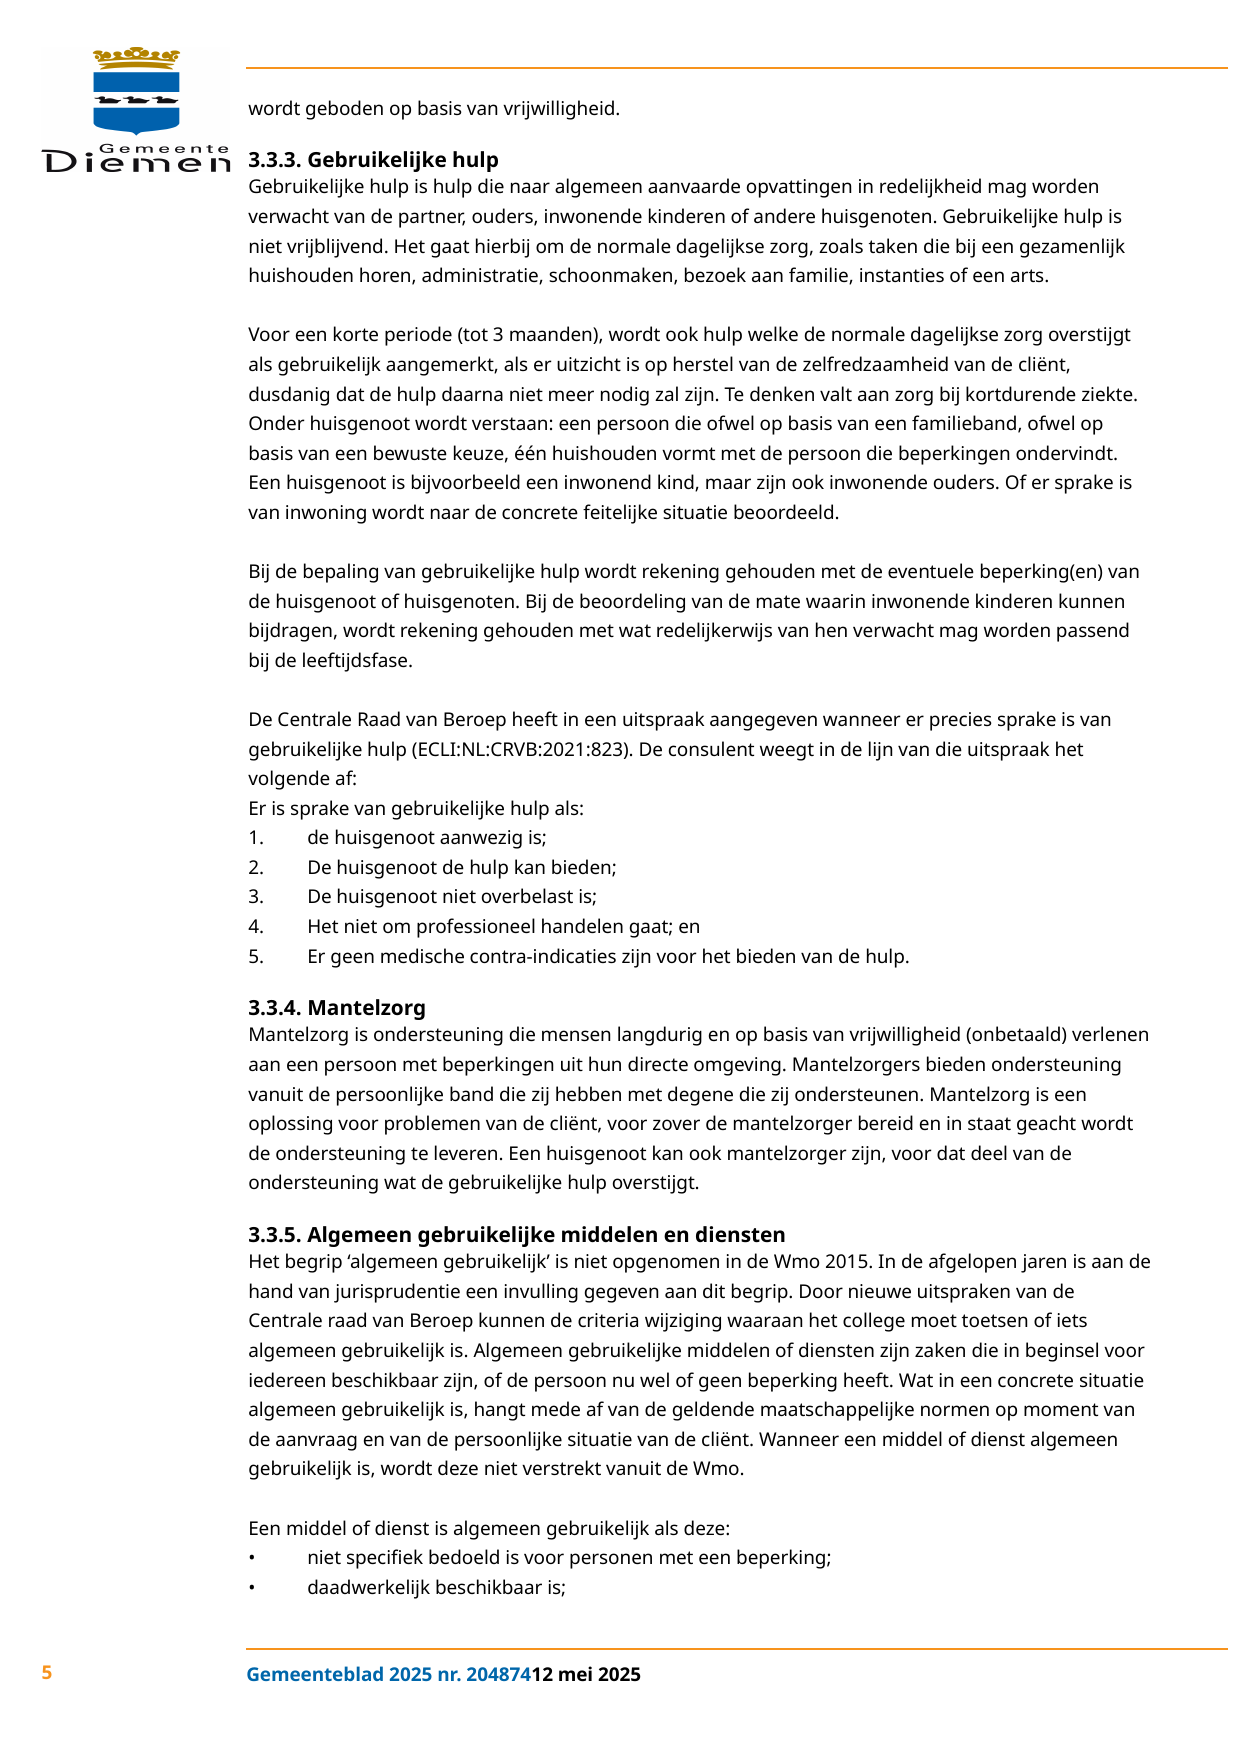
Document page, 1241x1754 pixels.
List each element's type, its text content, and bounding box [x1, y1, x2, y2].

text 3.3.3. Gebruikelijke hulp [248, 145, 1152, 174]
text Mantelzorg is ondersteuning die mensen langdurig en op basis van vrijwilligheid (onbetaald) verlenen aan een persoon met beperkingen uit hun directe omgeving. Mantelzorgers bieden ondersteuning vanuit de persoonlijke band die zij hebben met degene die zij ondersteunen. Mantelzorg is een oplossing voor problemen van de cliënt, voor zover de mantelzorger bereid en in staat geacht wordt de ondersteuning te leveren. Een huisgenoot kan ook mantelzorger zijn, voor dat deel van de ondersteuning wat de gebruikelijke hulp overstijgt. [248, 1022, 1152, 1195]
list de huisgenoot aanwezig is; [248, 824, 1152, 850]
text Bij de bepaling van gebruikelijke hulp wordt rekening gehouden met de eventuele beperking(en) van de huisgenoot of huisgenoten. Bij de beoordeling van de mate waarin inwonende kinderen kunnen bijdragen, wordt rekening gehouden met wat redelijkerwijs van hen verwacht mag worden passend bij de leeftijdsfase. [248, 558, 1152, 673]
list De huisgenoot niet overbelast is; [248, 884, 1152, 909]
text Voor een korte periode (tot 3 maanden), wordt ook hulp welke de normale dagelijkse zorg overstijgt als gebruikelijk aangemerkt, als er uitzicht is op herstel van de zelfredzaamheid van de cliënt, dusdanig dat de hulp daarna niet meer nodig zal zijn. Te denken valt aan zorg bij kortdurende ziekte. Onder huisgenoot wordt verstaan: een persoon die ofwel op basis van een familieband, ofwel op basis van een bewuste keuze, één huishouden vormt met de persoon die beperkingen ondervindt. Een huisgenoot is bijvoorbeeld een inwonend kind, maar zijn ook inwonende ouders. Of er sprake is van inwoning wordt naar de concrete feitelijke situatie beoordeeld. [248, 322, 1152, 525]
text wordt geboden op basis van vrijwilligheid. [248, 95, 1152, 121]
text 3.3.4. Mantelzorg [248, 993, 1152, 1022]
list niet specifiek bedoeld is voor personen met een beperking; [248, 1544, 1152, 1570]
list De huisgenoot de hulp kan bieden; [248, 854, 1152, 880]
text Het begrip ‘algemeen gebruikelijk’ is niet opgenomen in de Wmo 2015. In de afgelopen jaren is aan de hand van jurisprudentie een invulling gegeven aan dit begrip. Door nieuwe uitspraken van de Centrale raad van Beroep kunnen de criteria wijziging waaraan het college moet toetsen of iets algemeen gebruikelijk is. Algemeen gebruikelijke middelen of diensten zijn zaken die in beginsel voor iedereen beschikbaar zijn, of de persoon nu wel of geen beperking heeft. Wat in een concrete situatie algemeen gebruikelijk is, hangt mede af van de geldende maatschappelijke normen op moment van de aanvraag en van de persoonlijke situatie van de cliënt. Wanneer een middel of dienst algemeen gebruikelijk is, wordt deze niet verstrekt vanuit de Wmo. [248, 1248, 1152, 1481]
list Het niet om professioneel handelen gaat; en [248, 913, 1152, 939]
text Een middel of dienst is algemeen gebruikelijk als deze: [248, 1515, 1152, 1540]
list Er geen medische contra-indicaties zijn voor het bieden van de hulp. [248, 943, 1152, 968]
text Er is sprake van gebruikelijke hulp als: [248, 795, 1152, 821]
text De Centrale Raad van Beroep heeft in een uitspraak aangegeven wanneer er precies sprake is van gebruikelijke hulp (ECLI:NL:CRVB:2021:823). De consulent weegt in de lijn van die uitspraak het volgende af: [248, 706, 1152, 791]
list daadwerkelijk beschikbaar is; [248, 1574, 1152, 1599]
picture [41, 47, 231, 172]
text 3.3.5. Algemeen gebruikelijke middelen en diensten [248, 1220, 1152, 1248]
text Gebruikelijke hulp is hulp die naar algemeen aanvaarde opvattingen in redelijkheid mag worden verwacht van de partner, ouders, inwonende kinderen of andere huisgenoten. Gebruikelijke hulp is niet vrijblijvend. Het gaat hierbij om de normale dagelijkse zorg, zoals taken die bij een gezamenlijk huishouden horen, administratie, schoonmaken, bezoek aan familie, instanties of een arts. [248, 174, 1152, 288]
